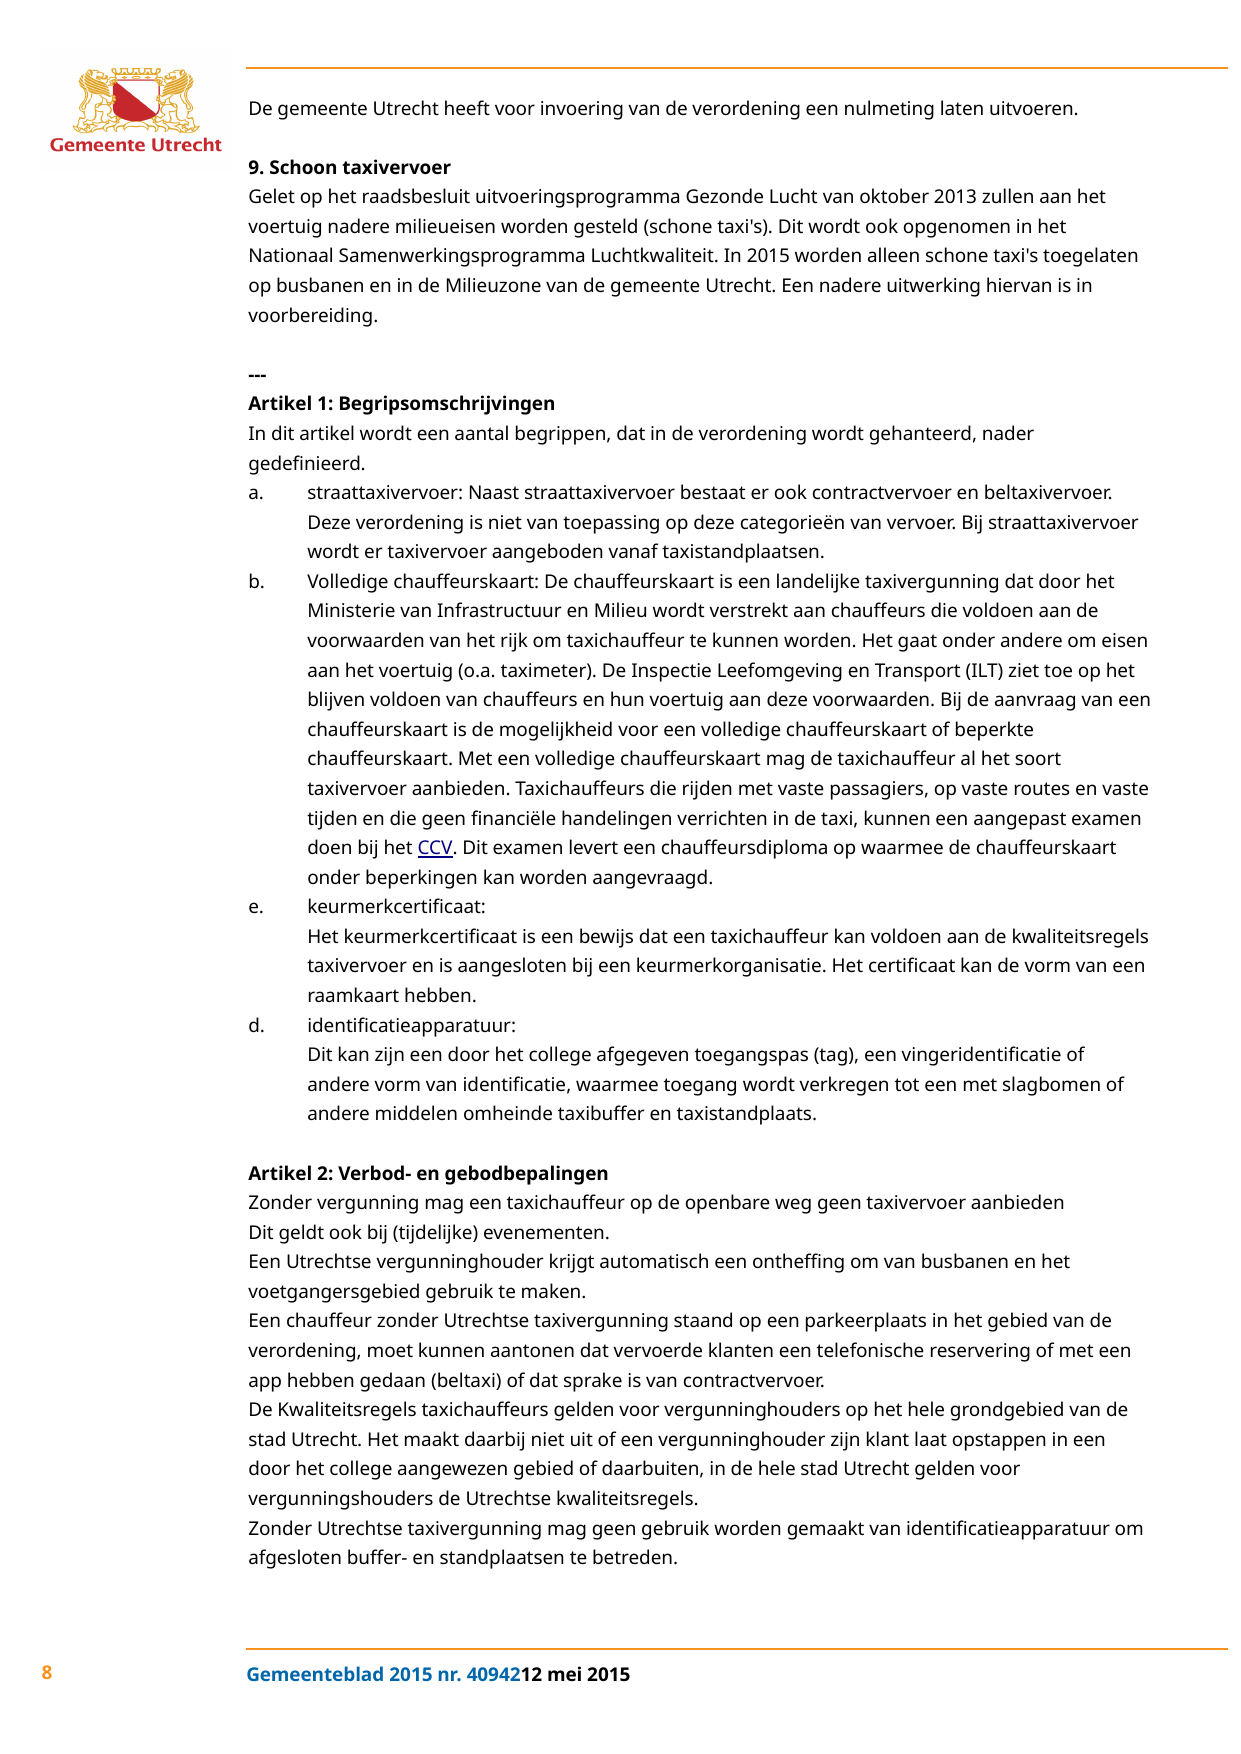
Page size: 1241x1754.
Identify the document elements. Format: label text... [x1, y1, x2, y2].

list Het keurmerkcertificaat is een bewijs dat een taxichauffeur kan voldoen aan de kwaliteitsregels taxivervoer en is aangesloten bij een keurmerkorganisatie. Het certificaat kan de vorm van een raamkaart hebben. [248, 923, 1152, 1008]
list identificatieapparatuur: [248, 1012, 1152, 1038]
list Volledige chauffeurskaart: De chauffeurskaart is een landelijke taxivergunning dat door het Ministerie van Infrastructuur en Milieu wordt verstrekt aan chauffeurs die voldoen aan de voorwaarden van het rijk om taxichauffeur te kunnen worden. Het gaat onder andere om eisen aan het voertuig (o.a. taximeter). De Inspectie Leefomgeving en Transport (ILT) ziet toe op het blijven voldoen van chauffeurs en hun voertuig aan deze voorwaarden. Bij de aanvraag van een chauffeurskaart is de mogelijkheid voor een volledige chauffeurskaart of beperkte chauffeurskaart. Met een volledige chauffeurskaart mag de taxichauffeur al het soort taxivervoer aanbieden. Taxichauffeurs die rijden met vaste passagiers, op vaste routes en vaste tijden en die geen financiële handelingen verrichten in de taxi, kunnen een aangepast examen doen bij het CCV. Dit examen levert een chauffeursdiploma op waarmee de chauffeurskaart onder beperkingen kan worden aangevraagd. [248, 568, 1152, 890]
text Een Utrechtse vergunninghouder krijgt automatisch een ontheffing om van busbanen en het voetgangersgebied gebruik te maken. [248, 1248, 1152, 1304]
list keurmerkcertificaat: [248, 893, 1152, 919]
text Artikel 2: Verbod- en gebodbepalingen [248, 1160, 1152, 1186]
text Dit geldt ook bij (tijdelijke) evenementen. [248, 1219, 1152, 1245]
text Zonder vergunning mag een taxichauffeur op de openbare weg geen taxivervoer aanbieden [248, 1189, 1152, 1215]
text --- [248, 361, 1152, 387]
text De gemeente Utrecht heeft voor invoering van de verordening een nulmeting laten uitvoeren. [248, 95, 1152, 121]
text Een chauffeur zonder Utrechtse taxivergunning staand op een parkeerplaats in het gebied van de verordening, moet kunnen aantonen dat vervoerde klanten een telefonische reservering of met een app hebben gedaan (beltaxi) of dat sprake is van contractvervoer. [248, 1308, 1152, 1393]
text De Kwaliteitsregels taxichauffeurs gelden voor vergunninghouders op het hele grondgebied van de stad Utrecht. Het maakt daarbij niet uit of een vergunninghouder zijn klant laat opstappen in een door het college aangewezen gebied of daarbuiten, in de hele stad Utrecht gelden voor vergunningshouders de Utrechtse kwaliteitsregels. [248, 1396, 1152, 1511]
list Dit kan zijn een door het college afgegeven toegangspas (tag), een vingeridentificatie of andere vorm van identificatie, waarmee toegang wordt verkregen tot een met slagbomen of andere middelen omheinde taxibuffer en taxistandplaats. [248, 1041, 1152, 1126]
text 9. Schoon taxivervoer [248, 154, 1152, 180]
text In dit artikel wordt een aantal begrippen, dat in de verordening wordt gehanteerd, nader gedefinieerd. [248, 420, 1152, 476]
text Zonder Utrechtse taxivergunning mag geen gebruik worden gemaakt van identificatieapparatuur om afgesloten buffer- en standplaatsen te betreden. [248, 1515, 1152, 1570]
picture [41, 47, 231, 172]
text Artikel 1: Begripsomschrijvingen [248, 391, 1152, 416]
list straattaxivervoer: Naast straattaxivervoer bestaat er ook contractvervoer en beltaxivervoer. Deze verordening is niet van toepassing op deze categorieën van vervoer. Bij straattaxivervoer wordt er taxivervoer aangeboden vanaf taxistandplaatsen. [248, 479, 1152, 564]
text Gelet op het raadsbesluit uitvoeringsprogramma Gezonde Lucht van oktober 2013 zullen aan het voertuig nadere milieueisen worden gesteld (schone taxi's). Dit wordt ook opgenomen in het Nationaal Samenwerkingsprogramma Luchtkwaliteit. In 2015 worden alleen schone taxi's toegelaten op busbanen en in de Milieuzone van de gemeente Utrecht. Een nadere uitwerking hiervan is in voorbereiding. [248, 183, 1152, 328]
